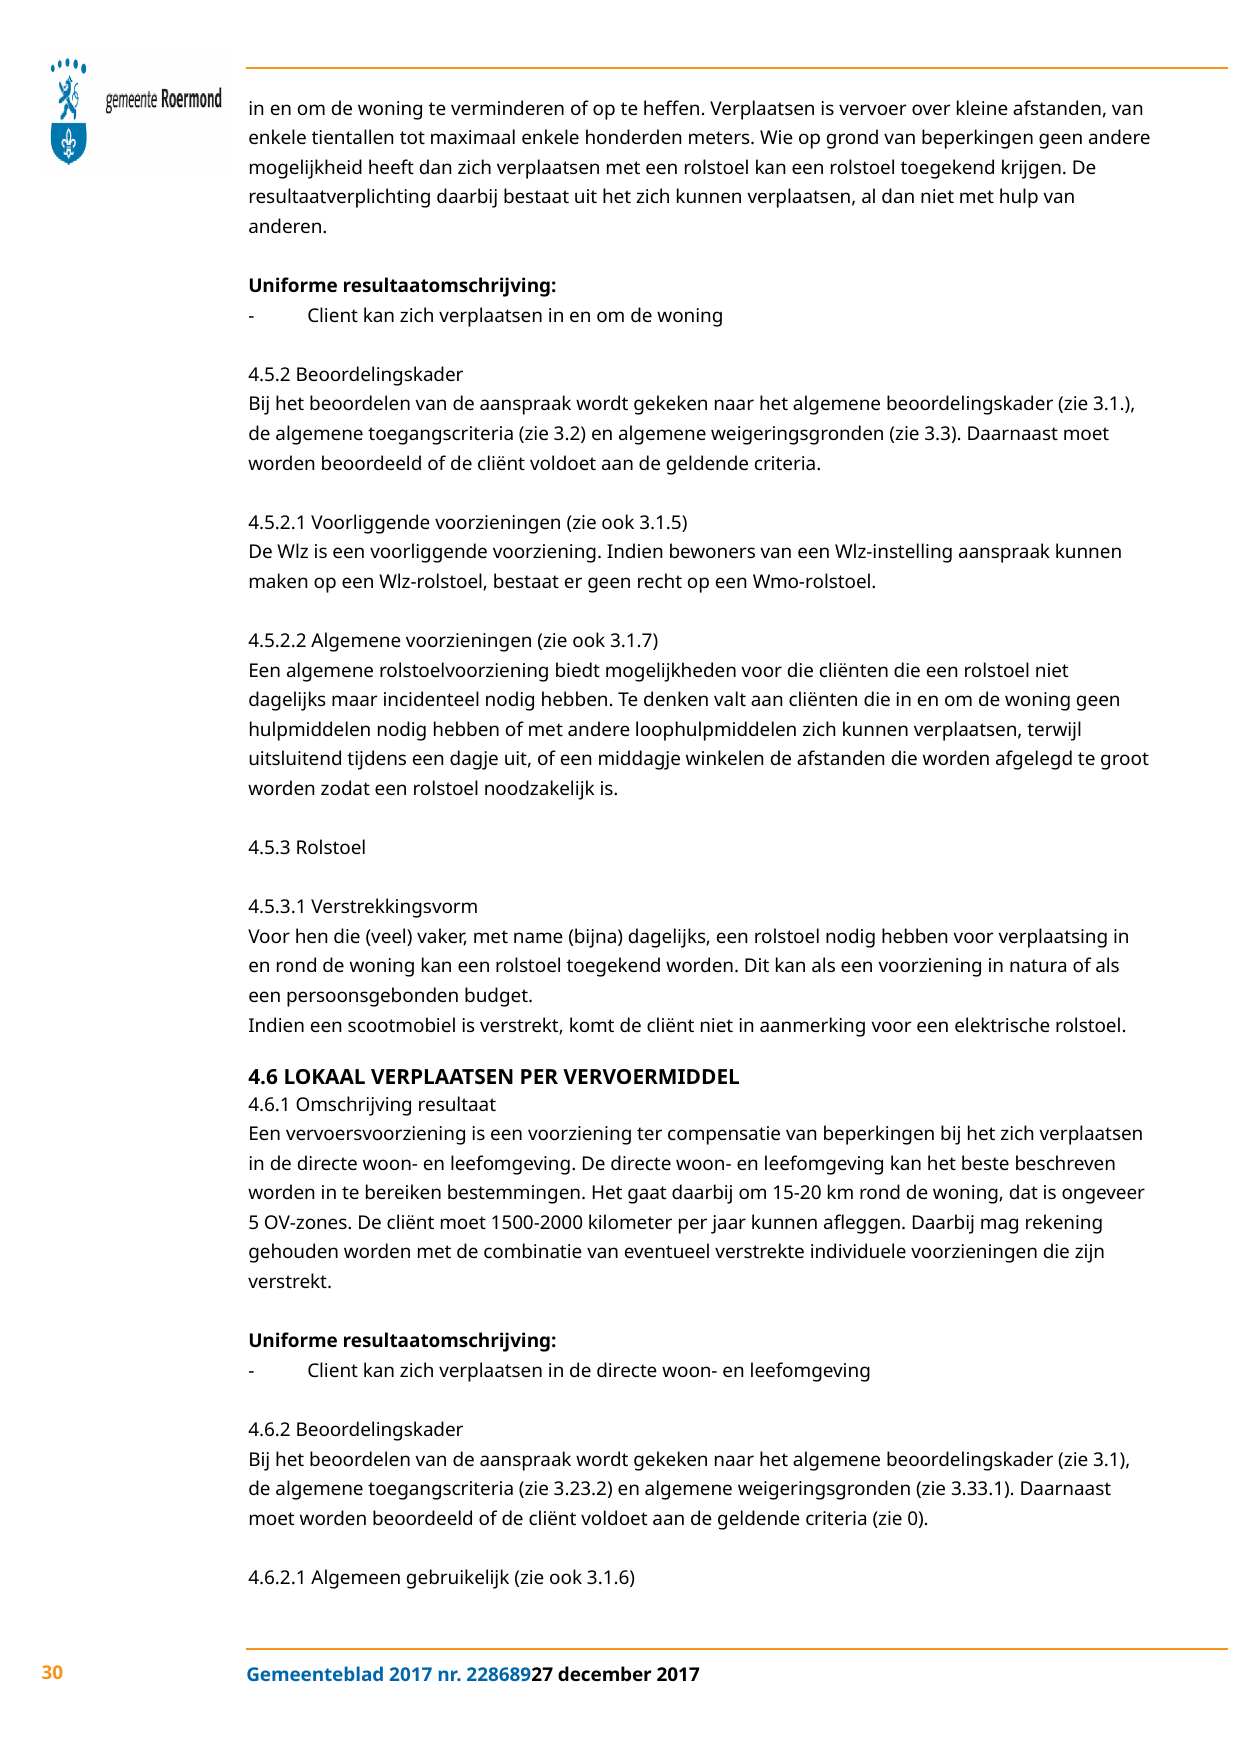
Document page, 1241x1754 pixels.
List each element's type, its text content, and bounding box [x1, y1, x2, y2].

text 4.6.2.1 Algemeen gebruikelijk (zie ook 3.1.6) [248, 1564, 1152, 1590]
text 4.6 LOKAAL VERPLAATSEN PER VERVOERMIDDEL [248, 1062, 1152, 1091]
text Een vervoersvoorziening is een voorziening ter compensatie van beperkingen bij het zich verplaatsen in de directe woon- en leefomgeving. De directe woon- en leefomgeving kan het beste beschreven worden in te bereiken bestemmingen. Het gaat daarbij om 15-20 km rond de woning, dat is ongeveer 5 OV-zones. De cliënt moet 1500-2000 kilometer per jaar kunnen afleggen. Daarbij mag rekening gehouden worden met de combinatie van eventueel verstrekte individuele voorzieningen die zijn verstrekt. [248, 1120, 1152, 1294]
list Client kan zich verplaatsen in en om de woning [248, 302, 1152, 328]
text Indien een scootmobiel is verstrekt, komt de cliënt niet in aanmerking voor een elektrische rolstoel. [248, 1012, 1152, 1038]
text Uniforme resultaatomschrijving: [248, 1327, 1152, 1353]
list Client kan zich verplaatsen in de directe woon- en leefomgeving [248, 1357, 1152, 1383]
text 4.5.3 Rolstoel [248, 834, 1152, 860]
text Bij het beoordelen van de aanspraak wordt gekeken naar het algemene beoordelingskader (zie 3.1.), de algemene toegangscriteria (zie 3.2) en algemene weigeringsgronden (zie 3.3). Daarnaast moet worden beoordeeld of de cliënt voldoet aan de geldende criteria. [248, 391, 1152, 476]
text Bij het beoordelen van de aanspraak wordt gekeken naar het algemene beoordelingskader (zie 3.1), de algemene toegangscriteria (zie 3.23.2) en algemene weigeringsgronden (zie 3.33.1). Daarnaast moet worden beoordeeld of de cliënt voldoet aan de geldende criteria (zie 0). [248, 1446, 1152, 1531]
picture [41, 47, 231, 172]
text 4.5.2.2 Algemene voorzieningen (zie ook 3.1.7) [248, 627, 1152, 653]
text De Wlz is een voorliggende voorziening. Indien bewoners van een Wlz-instelling aanspraak kunnen maken op een Wlz-rolstoel, bestaat er geen recht op een Wmo-rolstoel. [248, 538, 1152, 594]
text in en om de woning te verminderen of op te heffen. Verplaatsen is vervoer over kleine afstanden, van enkele tientallen tot maximaal enkele honderden meters. Wie op grond van beperkingen geen andere mogelijkheid heeft dan zich verplaatsen met een rolstoel kan een rolstoel toegekend krijgen. De resultaatverplichting daarbij bestaat uit het zich kunnen verplaatsen, al dan niet met hulp van anderen. [248, 95, 1152, 239]
text 4.5.3.1 Verstrekkingsvorm [248, 893, 1152, 919]
text 4.6.1 Omschrijving resultaat [248, 1091, 1152, 1116]
text Voor hen die (veel) vaker, met name (bijna) dagelijks, een rolstoel nodig hebben voor verplaatsing in en rond de woning kan een rolstoel toegekend worden. Dit kan als een voorziening in natura of als een persoonsgebonden budget. [248, 923, 1152, 1008]
text 4.5.2.1 Voorliggende voorzieningen (zie ook 3.1.5) [248, 509, 1152, 535]
text Uniforme resultaatomschrijving: [248, 272, 1152, 298]
text 4.5.2 Beoordelingskader [248, 361, 1152, 387]
text 4.6.2 Beoordelingskader [248, 1416, 1152, 1442]
text Een algemene rolstoelvoorziening biedt mogelijkheden voor die cliënten die een rolstoel niet dagelijks maar incidenteel nodig hebben. Te denken valt aan cliënten die in en om de woning geen hulpmiddelen nodig hebben of met andere loophulpmiddelen zich kunnen verplaatsen, terwijl uitsluitend tijdens een dagje uit, of een middagje winkelen de afstanden die worden afgelegd te groot worden zodat een rolstoel noodzakelijk is. [248, 657, 1152, 801]
